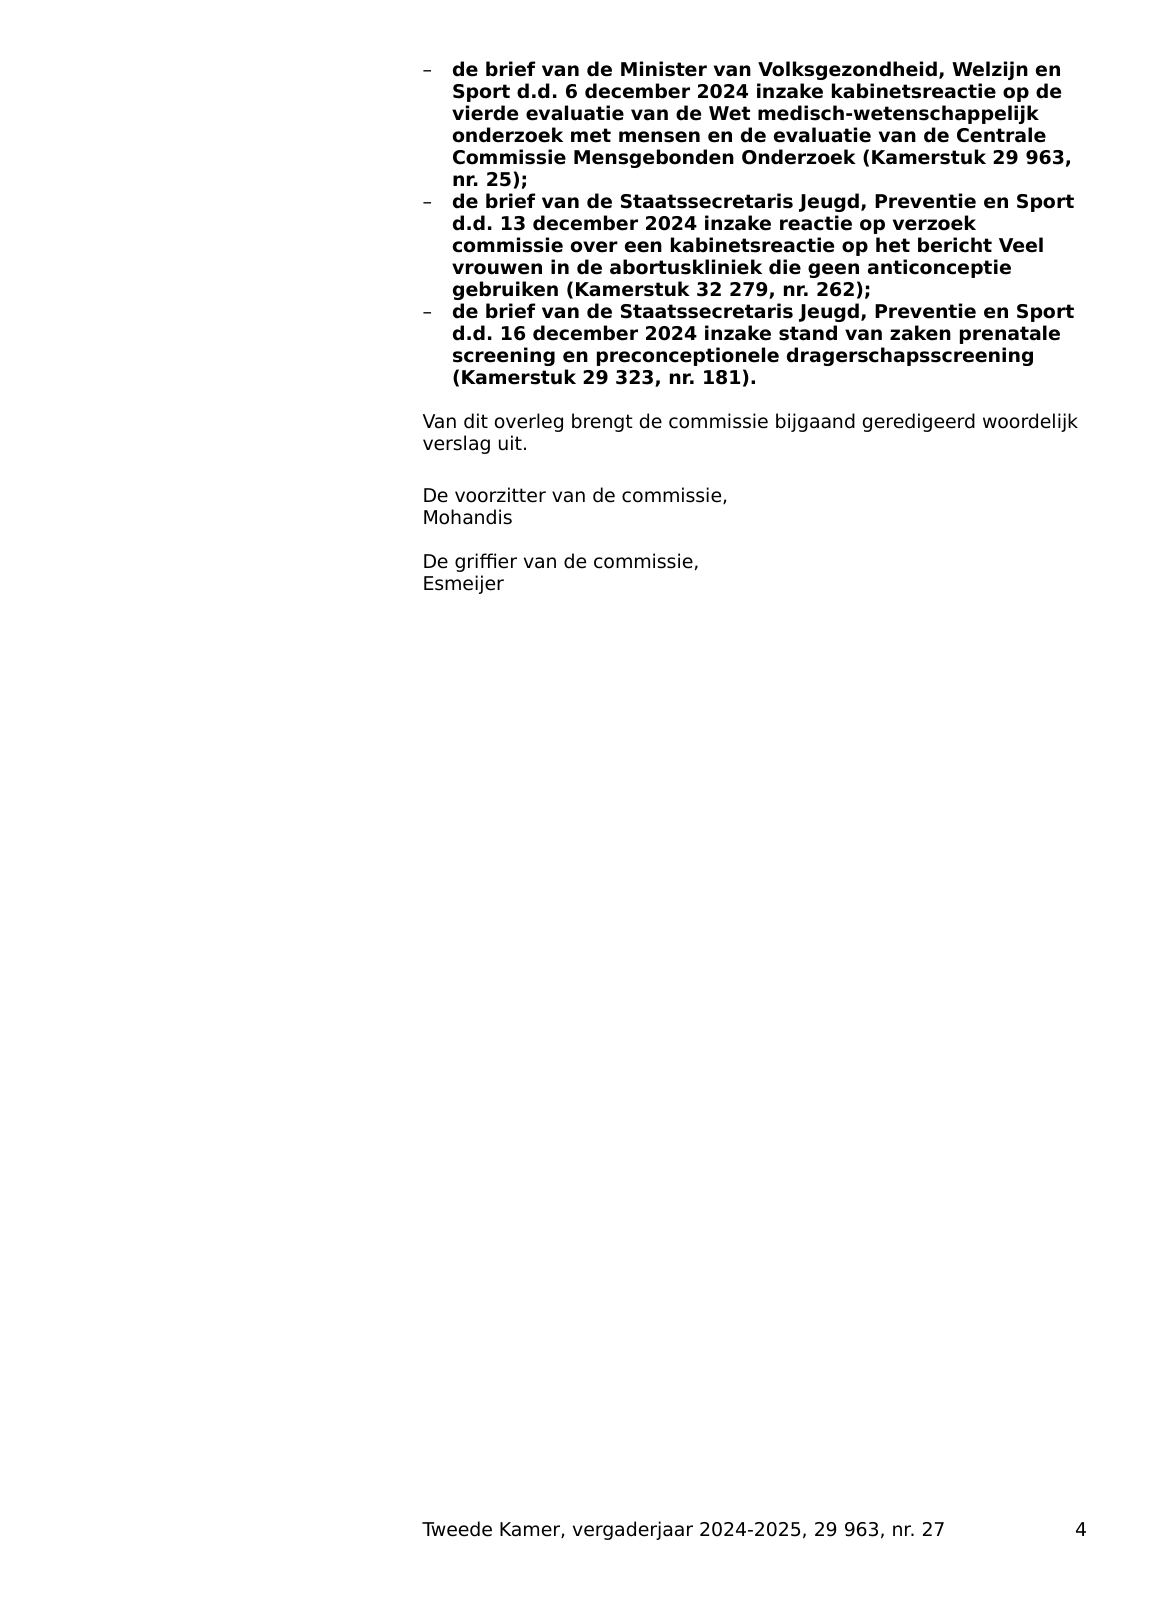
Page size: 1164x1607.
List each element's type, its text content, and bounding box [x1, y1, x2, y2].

text – de brief van de Minister van Volksgezondheid, Welzijn en Sport d.d. 6 december 2024 inzake kabinetsreactie op de vierde evaluatie van de Wet medisch-wetenschappelijk onderzoek met mensen en de evaluatie van de Centrale Commissie Mensgebonden Onderzoek (Kamerstuk 29 963, nr. 25); [422, 59, 1087, 191]
text – de brief van de Staatssecretaris Jeugd, Preventie en Sport d.d. 13 december 2024 inzake reactie op verzoek commissie over een kabinetsreactie op het bericht Veel vrouwen in de abortuskliniek die geen anticonceptie gebruiken (Kamerstuk 32 279, nr. 262); [422, 191, 1087, 301]
text De voorzitter van de commissie, Mohandis [422, 485, 1087, 529]
text – de brief van de Staatssecretaris Jeugd, Preventie en Sport d.d. 16 december 2024 inzake stand van zaken prenatale screening en preconceptionele dragerschapsscreening (Kamerstuk 29 323, nr. 181). [422, 301, 1087, 389]
text Van dit overleg brengt de commissie bijgaand geredigeerd woordelijk verslag uit. [422, 411, 1087, 455]
text De griffier van de commissie, Esmeijer [422, 551, 1087, 595]
